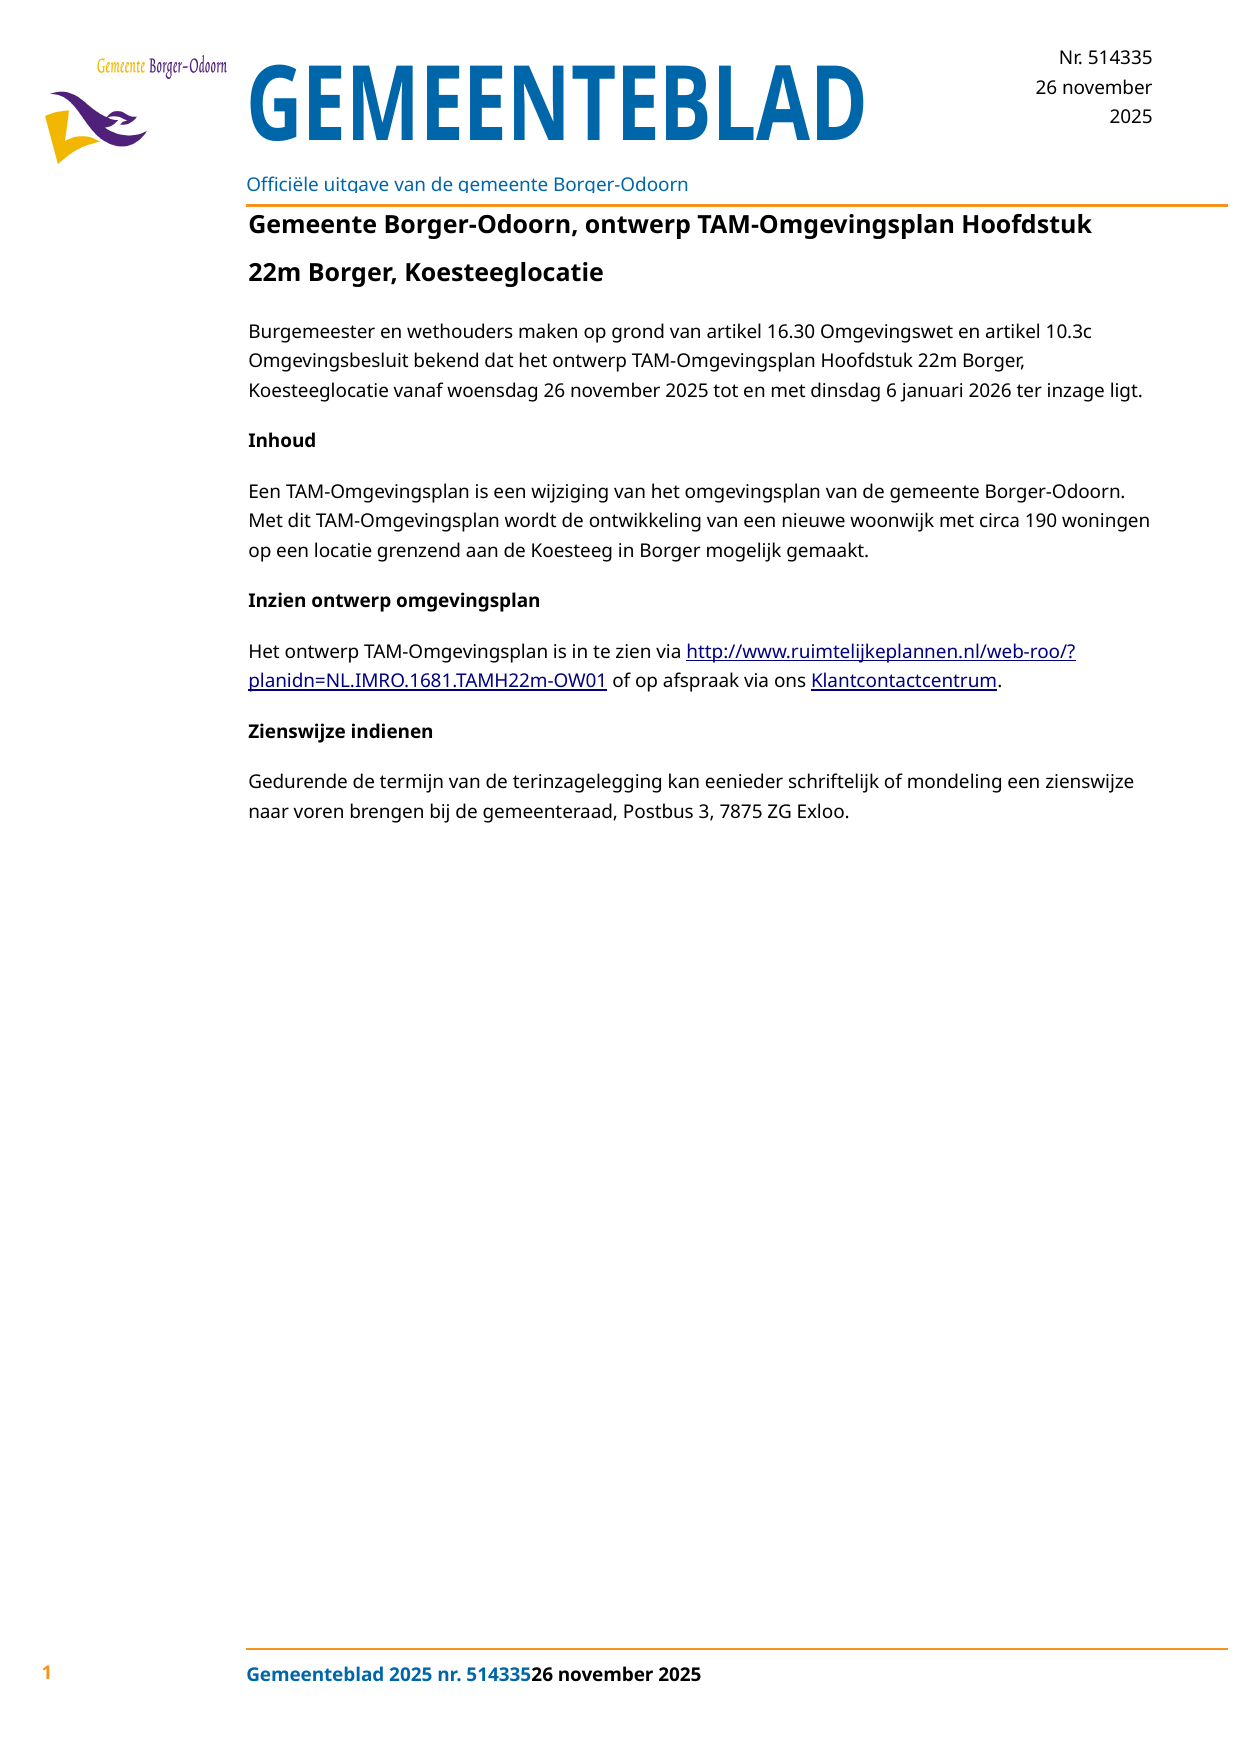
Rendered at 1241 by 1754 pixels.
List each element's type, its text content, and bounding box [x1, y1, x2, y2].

text Zienswijze indienen [248, 718, 1152, 744]
picture [41, 47, 231, 172]
text Burgemeester en wethouders maken op grond van artikel 16.30 Omgevingswet en artikel 10.3c Omgevingsbesluit bekend dat het ontwerp TAM-Omgevingsplan Hoofdstuk 22m Borger, Koesteeglocatie vanaf woensdag 26 november 2025 tot en met dinsdag 6 januari 2026 ter inzage ligt. [248, 318, 1152, 403]
text Gemeente Borger-Odoorn, ontwerp TAM-Omgevingsplan Hoofdstuk 22m Borger, Koesteeglocatie [248, 207, 1152, 288]
text Inzien ontwerp omgevingsplan [248, 587, 1152, 613]
text Het ontwerp TAM-Omgevingsplan is in te zien via http://www.ruimtelijkeplannen.nl/web-roo/?planidn=NL.IMRO.1681.TAMH22m-OW01 of op afspraak via ons Klantcontactcentrum. [248, 638, 1152, 693]
text Inhoud [248, 427, 1152, 453]
text Gedurende de termijn van de terinzagelegging kan eenieder schriftelijk of mondeling een zienswijze naar voren brengen bij de gemeenteraad, Postbus 3, 7875 ZG Exloo. [248, 768, 1152, 824]
text Een TAM-Omgevingsplan is een wijziging van het omgevingsplan van de gemeente Borger-Odoorn. Met dit TAM-Omgevingsplan wordt de ontwikkeling van een nieuwe woonwijk met circa 190 woningen op een locatie grenzend aan de Koesteeg in Borger mogelijk gemaakt. [248, 478, 1152, 563]
